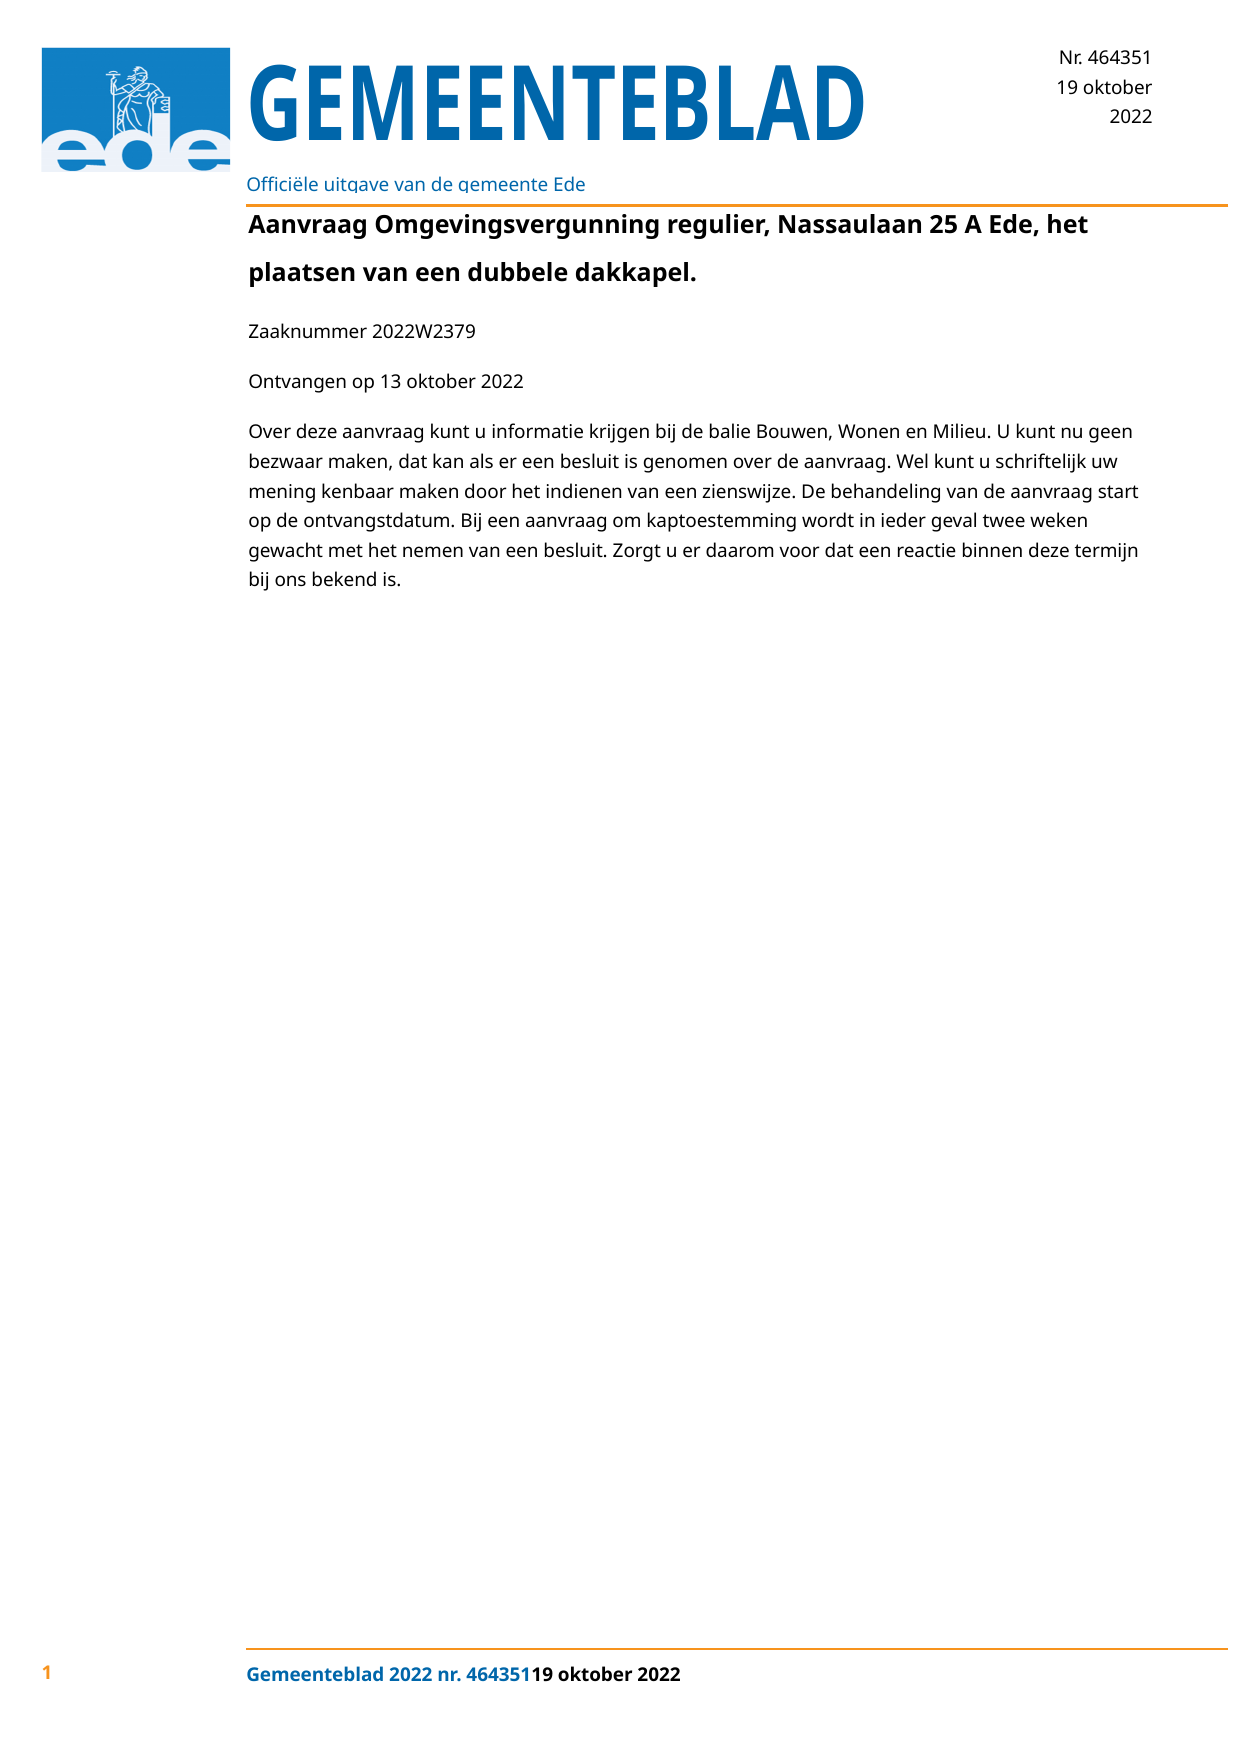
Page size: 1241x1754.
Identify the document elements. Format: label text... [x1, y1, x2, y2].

picture [41, 47, 231, 172]
text Aanvraag Omgevingsvergunning regulier, Nassaulaan 25 A Ede, het plaatsen van een dubbele dakkapel. [248, 207, 1152, 288]
text Ontvangen op 13 oktober 2022 [248, 368, 1152, 394]
text Zaaknummer 2022W2379 [248, 318, 1152, 344]
text Over deze aanvraag kunt u informatie krijgen bij de balie Bouwen, Wonen en Milieu. U kunt nu geen bezwaar maken, dat kan als er een besluit is genomen over de aanvraag. Wel kunt u schriftelijk uw mening kenbaar maken door het indienen van een zienswijze. De behandeling van de aanvraag start op de ontvangstdatum. Bij een aanvraag om kaptoestemming wordt in ieder geval twee weken gewacht met het nemen van een besluit. Zorgt u er daarom voor dat een reactie binnen deze termijn bij ons bekend is. [248, 419, 1152, 592]
